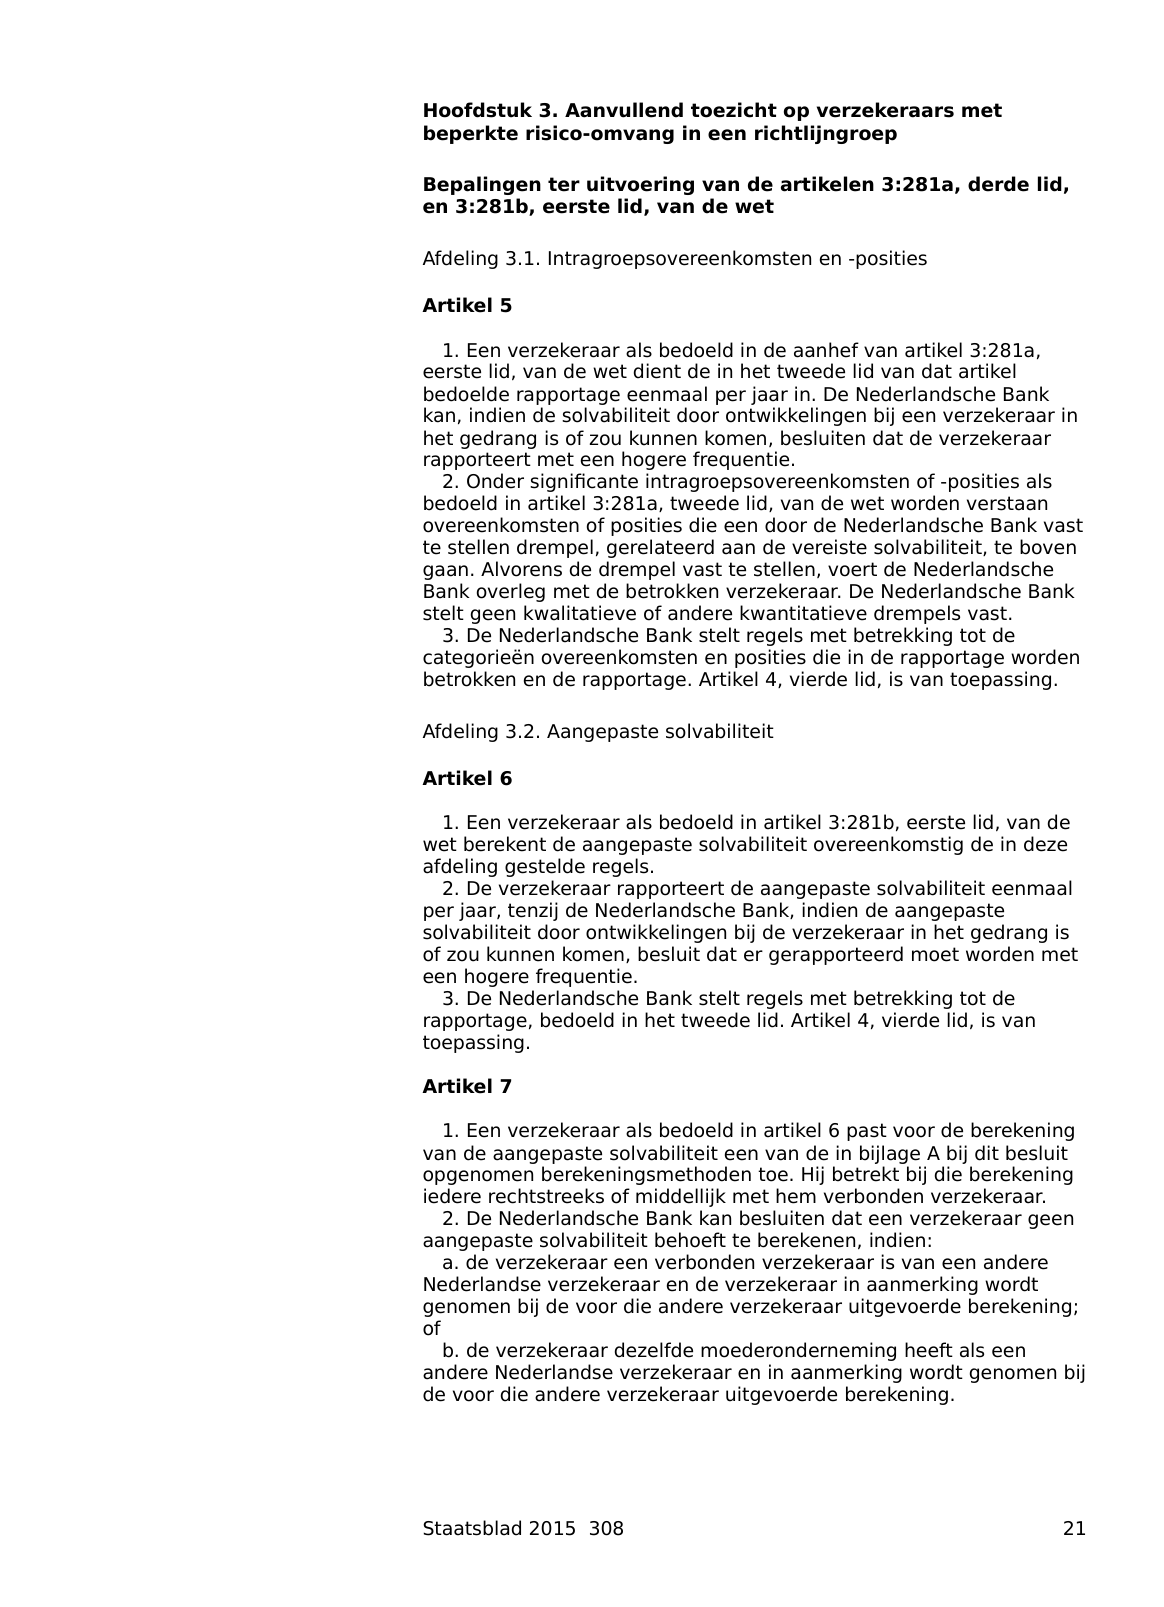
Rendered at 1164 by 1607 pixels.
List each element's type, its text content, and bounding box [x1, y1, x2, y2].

text 1. Een verzekeraar als bedoeld in de aanhef van artikel 3:281a, eerste lid, van de wet dient de in het tweede lid van dat artikel bedoelde rapportage eenmaal per jaar in. De Nederlandsche Bank kan, indien de solvabiliteit door ontwikkelingen bij een verzekeraar in het gedrang is of zou kunnen komen, besluiten dat de verzekeraar rapporteert met een hogere frequentie. [422, 339, 1087, 471]
text 1. Een verzekeraar als bedoeld in artikel 3:281b, eerste lid, van de wet berekent de aangepaste solvabiliteit overeenkomstig de in deze afdeling gestelde regels. [422, 812, 1087, 878]
text 3. De Nederlandsche Bank stelt regels met betrekking tot de rapportage, bedoeld in het tweede lid. Artikel 4, vierde lid, is van toepassing. [422, 988, 1087, 1054]
subtitle Bepalingen ter uitvoering van de artikelen 3:281a, derde lid, en 3:281b, eerste lid, van de wet [422, 174, 1087, 218]
text 2. Onder significante intragroepsovereenkomsten of -posities als bedoeld in artikel 3:281a, tweede lid, van de wet worden verstaan overeenkomsten of posities die een door de Nederlandsche Bank vast te stellen drempel, gerelateerd aan de vereiste solvabiliteit, te boven gaan. Alvorens de drempel vast te stellen, voert de Nederlandsche Bank overleg met de betrokken verzekeraar. De Nederlandsche Bank stelt geen kwalitatieve of andere kwantitatieve drempels vast. [422, 471, 1087, 625]
text 3. De Nederlandsche Bank stelt regels met betrekking tot de categorieën overeenkomsten en posities die in de rapportage worden betrokken en de rapportage. Artikel 4, vierde lid, is van toepassing. [422, 625, 1087, 691]
text 1. Een verzekeraar als bedoeld in artikel 6 past voor de berekening van de aangepaste solvabiliteit een van de in bijlage A bij dit besluit opgenomen berekeningsmethoden toe. Hij betrekt bij die berekening iedere rechtstreeks of middellijk met hem verbonden verzekeraar. [422, 1120, 1087, 1208]
text 2. De Nederlandsche Bank kan besluiten dat een verzekeraar geen aangepaste solvabiliteit behoeft te berekenen, indien: [422, 1208, 1087, 1252]
text b. de verzekeraar dezelfde moederonderneming heeft als een andere Nederlandse verzekeraar en in aanmerking wordt genomen bij de voor die andere verzekeraar uitgevoerde berekening. [422, 1340, 1087, 1406]
text 2. De verzekeraar rapporteert de aangepaste solvabiliteit eenmaal per jaar, tenzij de Nederlandsche Bank, indien de aangepaste solvabiliteit door ontwikkelingen bij de verzekeraar in het gedrang is of zou kunnen komen, besluit dat er gerapporteerd moet worden met een hogere frequentie. [422, 878, 1087, 988]
subtitle Artikel 6 [422, 768, 1087, 790]
subtitle Afdeling 3.1. Intragroepsovereenkomsten en -posities [422, 248, 1087, 270]
subtitle Afdeling 3.2. Aangepaste solvabiliteit [422, 721, 1087, 743]
subtitle Hoofdstuk 3. Aanvullend toezicht op verzekeraars met beperkte risico-omvang in een richtlijngroep [422, 100, 1087, 144]
subtitle Artikel 5 [422, 295, 1087, 317]
subtitle Artikel 7 [422, 1076, 1087, 1098]
text a. de verzekeraar een verbonden verzekeraar is van een andere Nederlandse verzekeraar en de verzekeraar in aanmerking wordt genomen bij de voor die andere verzekeraar uitgevoerde berekening; of [422, 1252, 1087, 1340]
